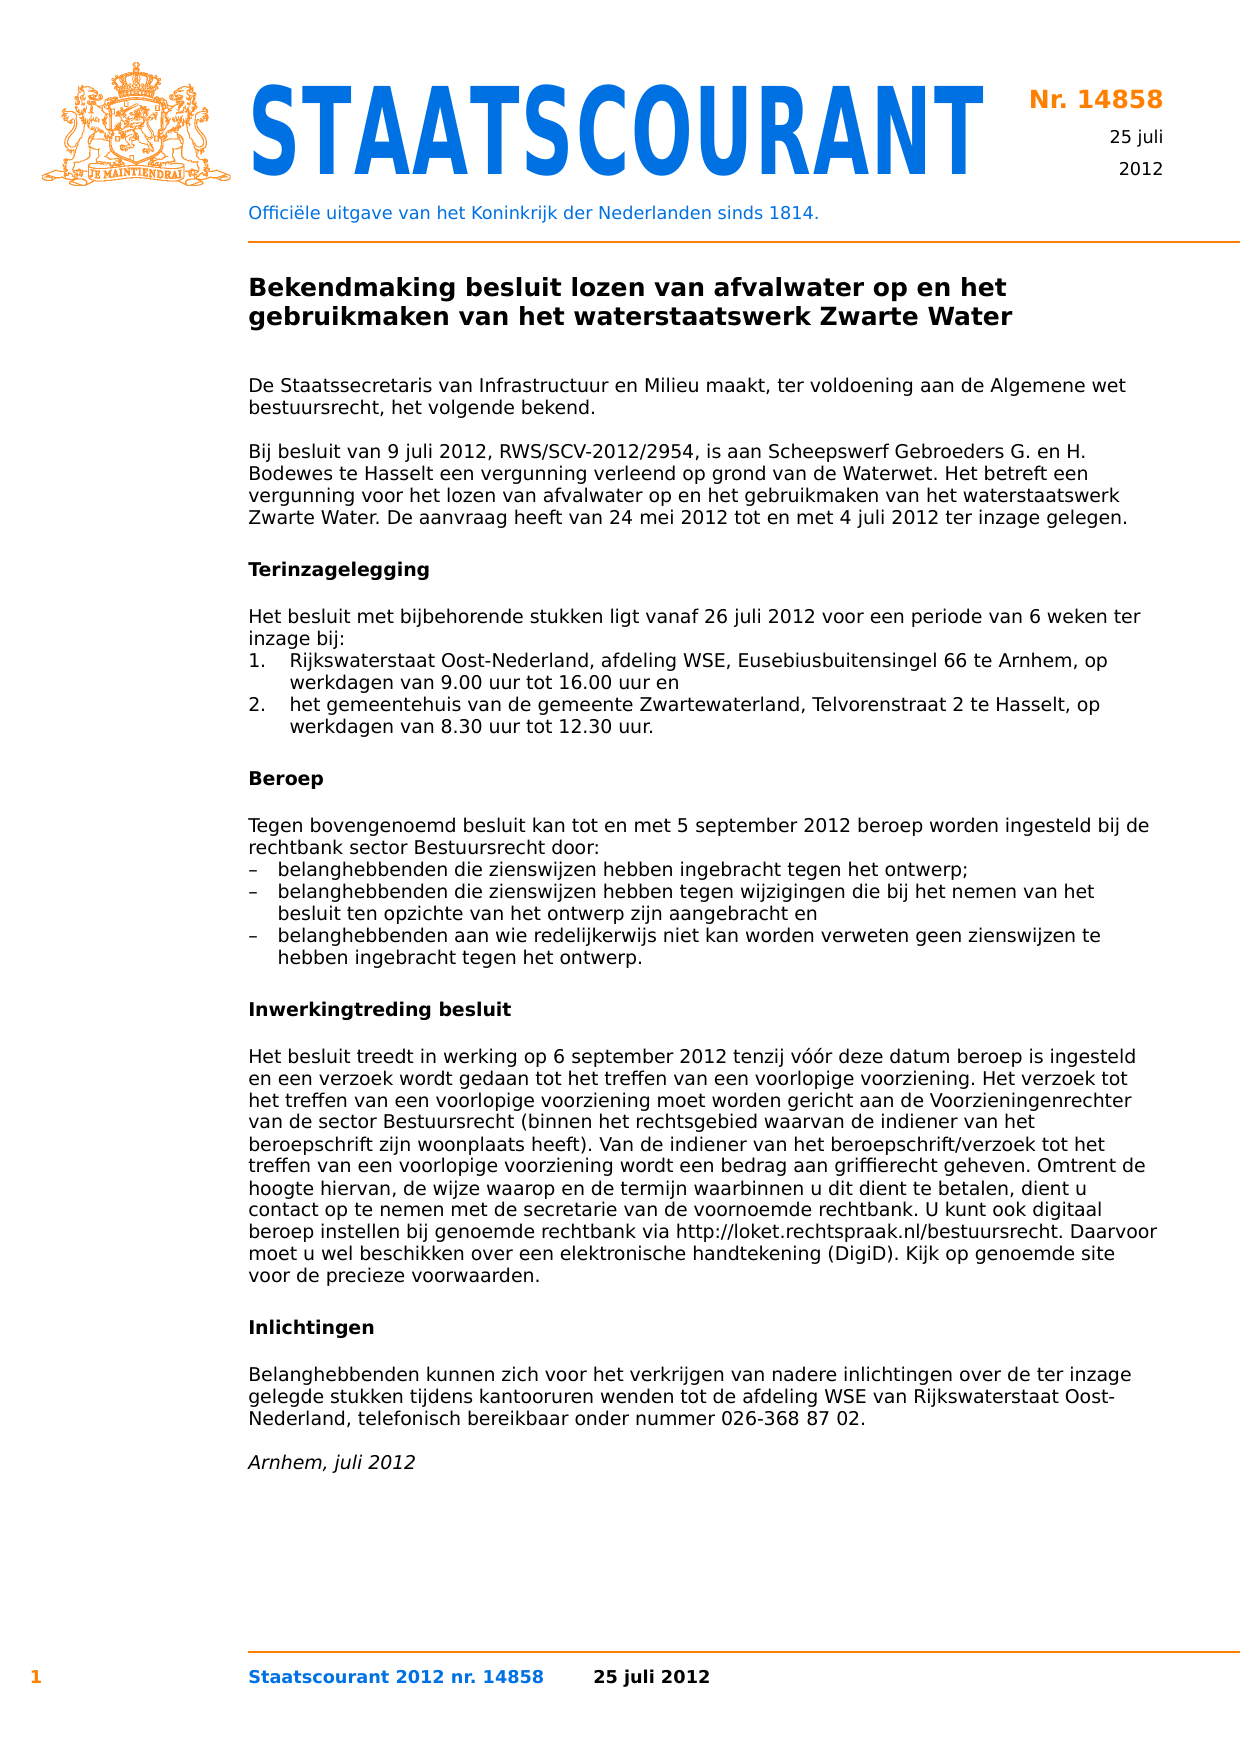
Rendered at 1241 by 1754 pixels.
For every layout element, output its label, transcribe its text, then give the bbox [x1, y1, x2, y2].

text Het besluit met bijbehorende stukken ligt vanaf 26 juli 2012 voor een periode van 6 weken ter inzage bij: [248, 606, 1163, 650]
text Bij besluit van 9 juli 2012, RWS/SCV-2012/2954, is aan Scheepswerf Gebroeders G. en H. Bodewes te Hasselt een vergunning verleend op grond van de Waterwet. Het betreft een vergunning voor het lozen van afvalwater op en het gebruikmaken van het waterstaatswerk Zwarte Water. De aanvraag heeft van 24 mei 2012 tot en met 4 juli 2012 ter inzage gelegen. [248, 441, 1163, 529]
text Tegen bovengenoemd besluit kan tot en met 5 september 2012 beroep worden ingesteld bij de rechtbank sector Bestuursrecht door: [248, 815, 1163, 859]
table_header [25, 62, 248, 241]
text – belanghebbenden die zienswijzen hebben tegen wijzigingen die bij het nemen van het besluit ten opzichte van het ontwerp zijn aangebracht en [248, 881, 1163, 924]
text De Staatssecretaris van Infrastructuur en Milieu maakt, ter voldoening aan de Algemene wet bestuursrecht, het volgende bekend. [248, 375, 1163, 419]
text – belanghebbenden aan wie redelijkerwijs niet kan worden verweten geen zienswijzen te hebben ingebracht tegen het ontwerp. [248, 924, 1163, 968]
text Het besluit treedt in werking op 6 september 2012 tenzij vóór deze datum beroep is ingesteld en een verzoek wordt gedaan tot het treffen van een voorlopige voorziening. Het verzoek tot het treffen van een voorlopige voorziening moet worden gericht aan de Voorzieningenrechter van de sector Bestuursrecht (binnen het rechtsgebied waarvan de indiener van het beroepschrift zijn woonplaats heeft). Van de indiener van het beroepschrift/verzoek tot het treffen van een voorlopige voorziening wordt een bedrag aan griffierecht geheven. Omtrent de hoogte hiervan, de wijze waarop en de termijn waarbinnen u dit dient te betalen, dient u contact op te nemen met de secretarie van de voornoemde rechtbank. U kunt ook digitaal beroep instellen bij genoemde rechtbank via http://loket.rechtspraak.nl/bestuursrecht. Daarvoor moet u wel beschikken over een elektronische handtekening (DigiD). Kijk op genoemde site voor de precieze voorwaarden. [248, 1046, 1163, 1287]
subtitle Inwerkingtreding besluit [248, 998, 1163, 1021]
picture [41, 62, 231, 186]
text – belanghebbenden die zienswijzen hebben ingebracht tegen het ontwerp; [248, 859, 1163, 881]
text Belanghebbenden kunnen zich voor het verkrijgen van nadere inlichtingen over de ter inzage gelegde stukken tijdens kantooruren wenden tot de afdeling WSE van Rijkswaterstaat Oost-Nederland, telefonisch bereikbaar onder nummer 026-368 87 02. [248, 1364, 1163, 1430]
subtitle Bekendmaking besluit lozen van afvalwater op en het gebruikmaken van het waterstaatswerk Zwarte Water [248, 273, 1163, 331]
text 2. het gemeentehuis van de gemeente Zwartewaterland, Telvorenstraat 2 te Hasselt, op werkdagen van 8.30 uur tot 12.30 uur. [248, 694, 1163, 738]
table_cell 25 juli [998, 121, 1240, 153]
text Arnhem, juli 2012 [248, 1452, 1163, 1474]
table_header Nr. 14858 [998, 62, 1240, 121]
table_header STAATSCOURANT [248, 62, 998, 203]
subtitle Terinzagelegging [248, 559, 1163, 581]
text 1. Rijkswaterstaat Oost-Nederland, afdeling WSE, Eusebiusbuitensingel 66 te Arnhem, op werkdagen van 9.00 uur tot 16.00 uur en [248, 650, 1163, 694]
table_cell Officiële uitgave van het Koninkrijk der Nederlanden sinds 1814. [248, 203, 1240, 241]
subtitle Beroep [248, 768, 1163, 790]
subtitle Inlichtingen [248, 1317, 1163, 1339]
table_cell 2012 [998, 153, 1240, 203]
